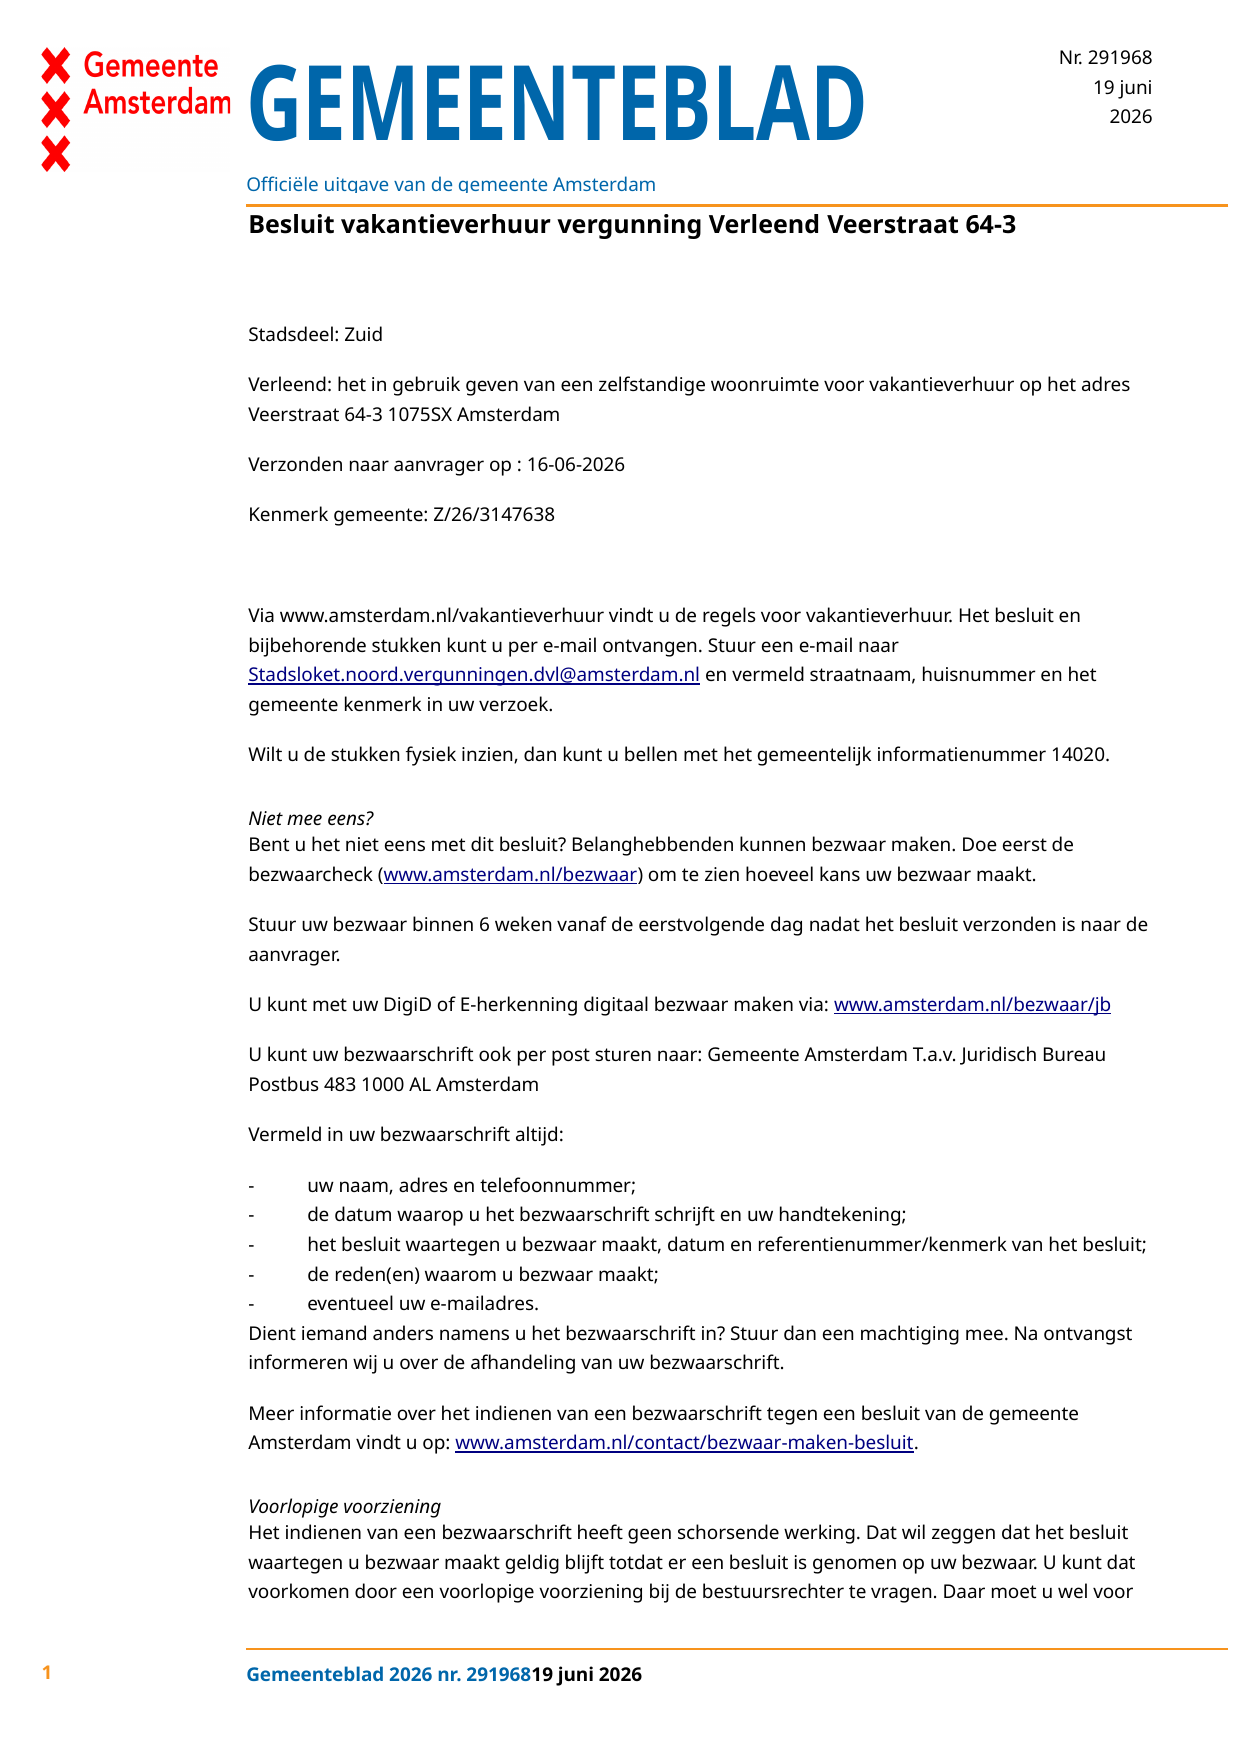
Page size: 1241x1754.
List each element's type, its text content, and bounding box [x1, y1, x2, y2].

text Het indienen van een bezwaarschrift heeft geen schorsende werking. Dat wil zeggen dat het besluit waartegen u bezwaar maakt geldig blijft totdat er een besluit is genomen op uw bezwaar. U kunt dat voorkomen door een voorlopige voorziening bij de bestuursrechter te vragen. Daar moet u wel voor [248, 1519, 1152, 1604]
text Wilt u de stukken fysiek inzien, dan kunt u bellen met het gemeentelijk informatienummer 14020. [248, 742, 1152, 767]
list de reden(en) waarom u bezwaar maakt; [248, 1261, 1152, 1287]
text U kunt uw bezwaarschrift ook per post sturen naar: Gemeente Amsterdam T.a.v. Juridisch Bureau Postbus 483 1000 AL Amsterdam [248, 1042, 1152, 1097]
text Verzonden naar aanvrager op : 16-06-2026 [248, 451, 1152, 477]
text Besluit vakantieverhuur vergunning Verleend Veerstraat 64-3 [248, 207, 1152, 241]
list het besluit waartegen u bezwaar maakt, datum en referentienummer/kenmerk van het besluit; [248, 1231, 1152, 1257]
text Vermeld in uw bezwaarschrift altijd: [248, 1122, 1152, 1147]
list de datum waarop u het bezwaarschrift schrijft en uw handtekening; [248, 1202, 1152, 1227]
text Voorlopige voorziening [248, 1493, 1152, 1519]
text Meer informatie over het indienen van een bezwaarschrift tegen een besluit van de gemeente Amsterdam vindt u op: www.amsterdam.nl/contact/bezwaar-maken-besluit. [248, 1400, 1152, 1455]
text Bent u het niet eens met dit besluit? Belanghebbenden kunnen bezwaar maken. Doe eerst de bezwaarcheck (www.amsterdam.nl/bezwaar) om te zien hoeveel kans uw bezwaar maakt. [248, 831, 1152, 887]
text Stadsdeel: Zuid [248, 321, 1152, 346]
text U kunt met uw DigiD of E-herkenning digitaal bezwaar maken via: www.amsterdam.nl/bezwaar/jb [248, 991, 1152, 1017]
picture [41, 47, 231, 172]
text Niet mee eens? [248, 806, 1152, 831]
text Verleend: het in gebruik geven van een zelfstandige woonruimte voor vakantieverhuur op het adres Veerstraat 64-3 1075SX Amsterdam [248, 371, 1152, 426]
list uw naam, adres en telefoonnummer; [248, 1172, 1152, 1198]
list eventueel uw e-mailadres. [248, 1290, 1152, 1316]
text Stuur uw bezwaar binnen 6 weken vanaf de eerstvolgende dag nadat het besluit verzonden is naar de aanvrager. [248, 911, 1152, 967]
text Via www.amsterdam.nl/vakantieverhuur vindt u de regels voor vakantieverhuur. Het besluit en bijbehorende stukken kunt u per e-mail ontvangen. Stuur een e-mail naar Stadsloket.noord.vergunningen.dvl@amsterdam.nl en vermeld straatnaam, huisnummer en het gemeente kenmerk in uw verzoek. [248, 602, 1152, 717]
text Dient iemand anders namens u het bezwaarschrift in? Stuur dan een machtiging mee. Na ontvangst informeren wij u over de afhandeling van uw bezwaarschrift. [248, 1320, 1152, 1375]
text Kenmerk gemeente: Z/26/3147638 [248, 502, 1152, 527]
